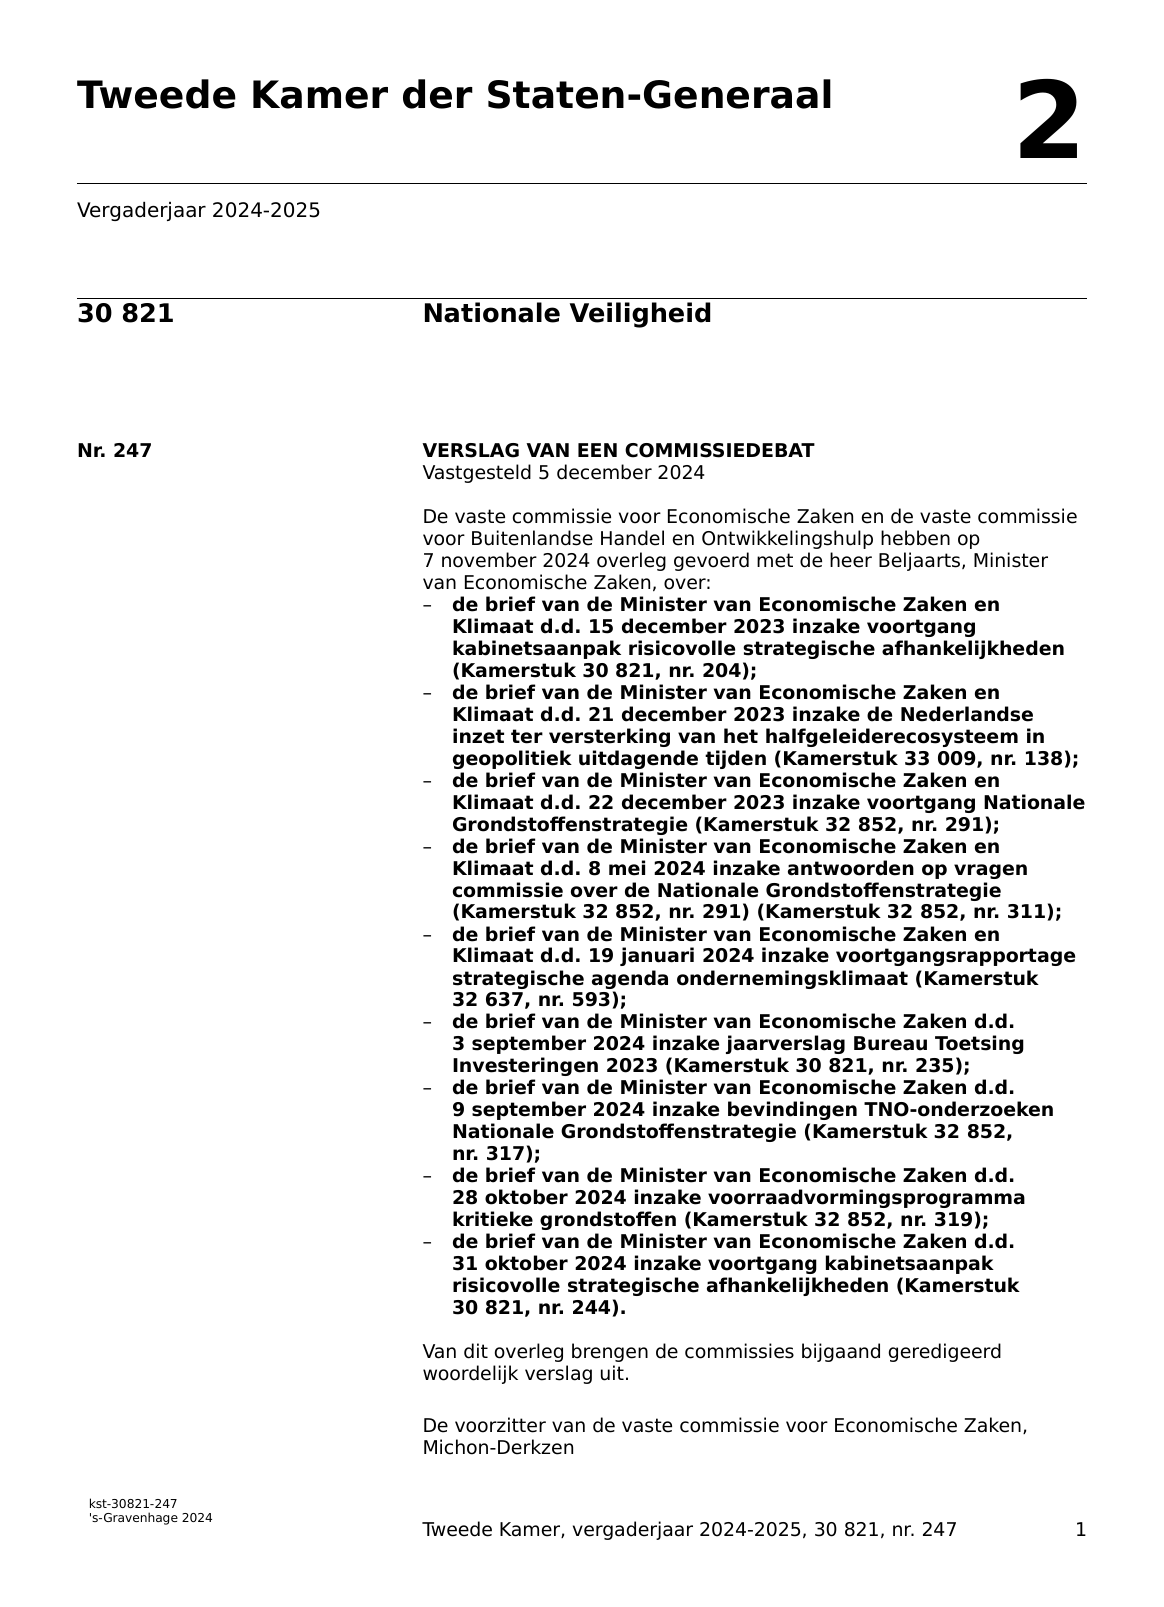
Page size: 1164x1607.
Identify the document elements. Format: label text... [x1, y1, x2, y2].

text – de brief van de Minister van Economische Zaken d.d. 9 september 2024 inzake bevindingen TNO-onderzoeken Nationale Grondstoffenstrategie (Kamerstuk 32 852, nr. 317); [422, 1077, 1087, 1165]
table_header Tweede Kamer der Staten-Generaal [77, 59, 886, 183]
table_cell Vergaderjaar 2024-2025 [77, 184, 1087, 298]
text – de brief van de Minister van Economische Zaken d.d. 28 oktober 2024 inzake voorraadvormingsprogramma kritieke grondstoffen (Kamerstuk 32 852, nr. 319); [422, 1165, 1087, 1231]
text De vaste commissie voor Economische Zaken en de vaste commissie voor Buitenlandse Handel en Ontwikkelingshulp hebben op 7 november 2024 overleg gevoerd met de heer Beljaarts, Minister van Economische Zaken, over: [422, 506, 1087, 594]
text De voorzitter van de vaste commissie voor Economische Zaken, Michon-Derkzen [422, 1415, 1087, 1459]
text 's-Gravenhage 2024 [88, 1511, 323, 1525]
text – de brief van de Minister van Economische Zaken d.d. 31 oktober 2024 inzake voortgang kabinetsaanpak risicovolle strategische afhankelijkheden (Kamerstuk 30 821, nr. 244). [422, 1231, 1087, 1319]
subtitle 30 821 Nationale Veiligheid [77, 299, 1087, 329]
table_header 2 [886, 59, 1087, 183]
text kst-30821-247 [88, 1497, 323, 1511]
text – de brief van de Minister van Economische Zaken en Klimaat d.d. 19 januari 2024 inzake voortgangsrapportage strategische agenda ondernemingsklimaat (Kamerstuk 32 637, nr. 593); [422, 923, 1087, 1011]
subtitle Nr. 247 VERSLAG VAN EEN COMMISSIEDEBAT [77, 440, 1087, 462]
text – de brief van de Minister van Economische Zaken d.d. 3 september 2024 inzake jaarverslag Bureau Toetsing Investeringen 2023 (Kamerstuk 30 821, nr. 235); [422, 1011, 1087, 1077]
text – de brief van de Minister van Economische Zaken en Klimaat d.d. 15 december 2023 inzake voortgang kabinetsaanpak risicovolle strategische afhankelijkheden (Kamerstuk 30 821, nr. 204); [422, 594, 1087, 682]
text – de brief van de Minister van Economische Zaken en Klimaat d.d. 22 december 2023 inzake voortgang Nationale Grondstoffenstrategie (Kamerstuk 32 852, nr. 291); [422, 769, 1087, 836]
text – de brief van de Minister van Economische Zaken en Klimaat d.d. 8 mei 2024 inzake antwoorden op vragen commissie over de Nationale Grondstoffenstrategie (Kamerstuk 32 852, nr. 291) (Kamerstuk 32 852, nr. 311); [422, 836, 1087, 923]
text Van dit overleg brengen de commissies bijgaand geredigeerd woordelijk verslag uit. [422, 1341, 1087, 1385]
text Vastgesteld 5 december 2024 [422, 462, 1087, 484]
text – de brief van de Minister van Economische Zaken en Klimaat d.d. 21 december 2023 inzake de Nederlandse inzet ter versterking van het halfgeleiderecosysteem in geopolitiek uitdagende tijden (Kamerstuk 33 009, nr. 138); [422, 682, 1087, 769]
